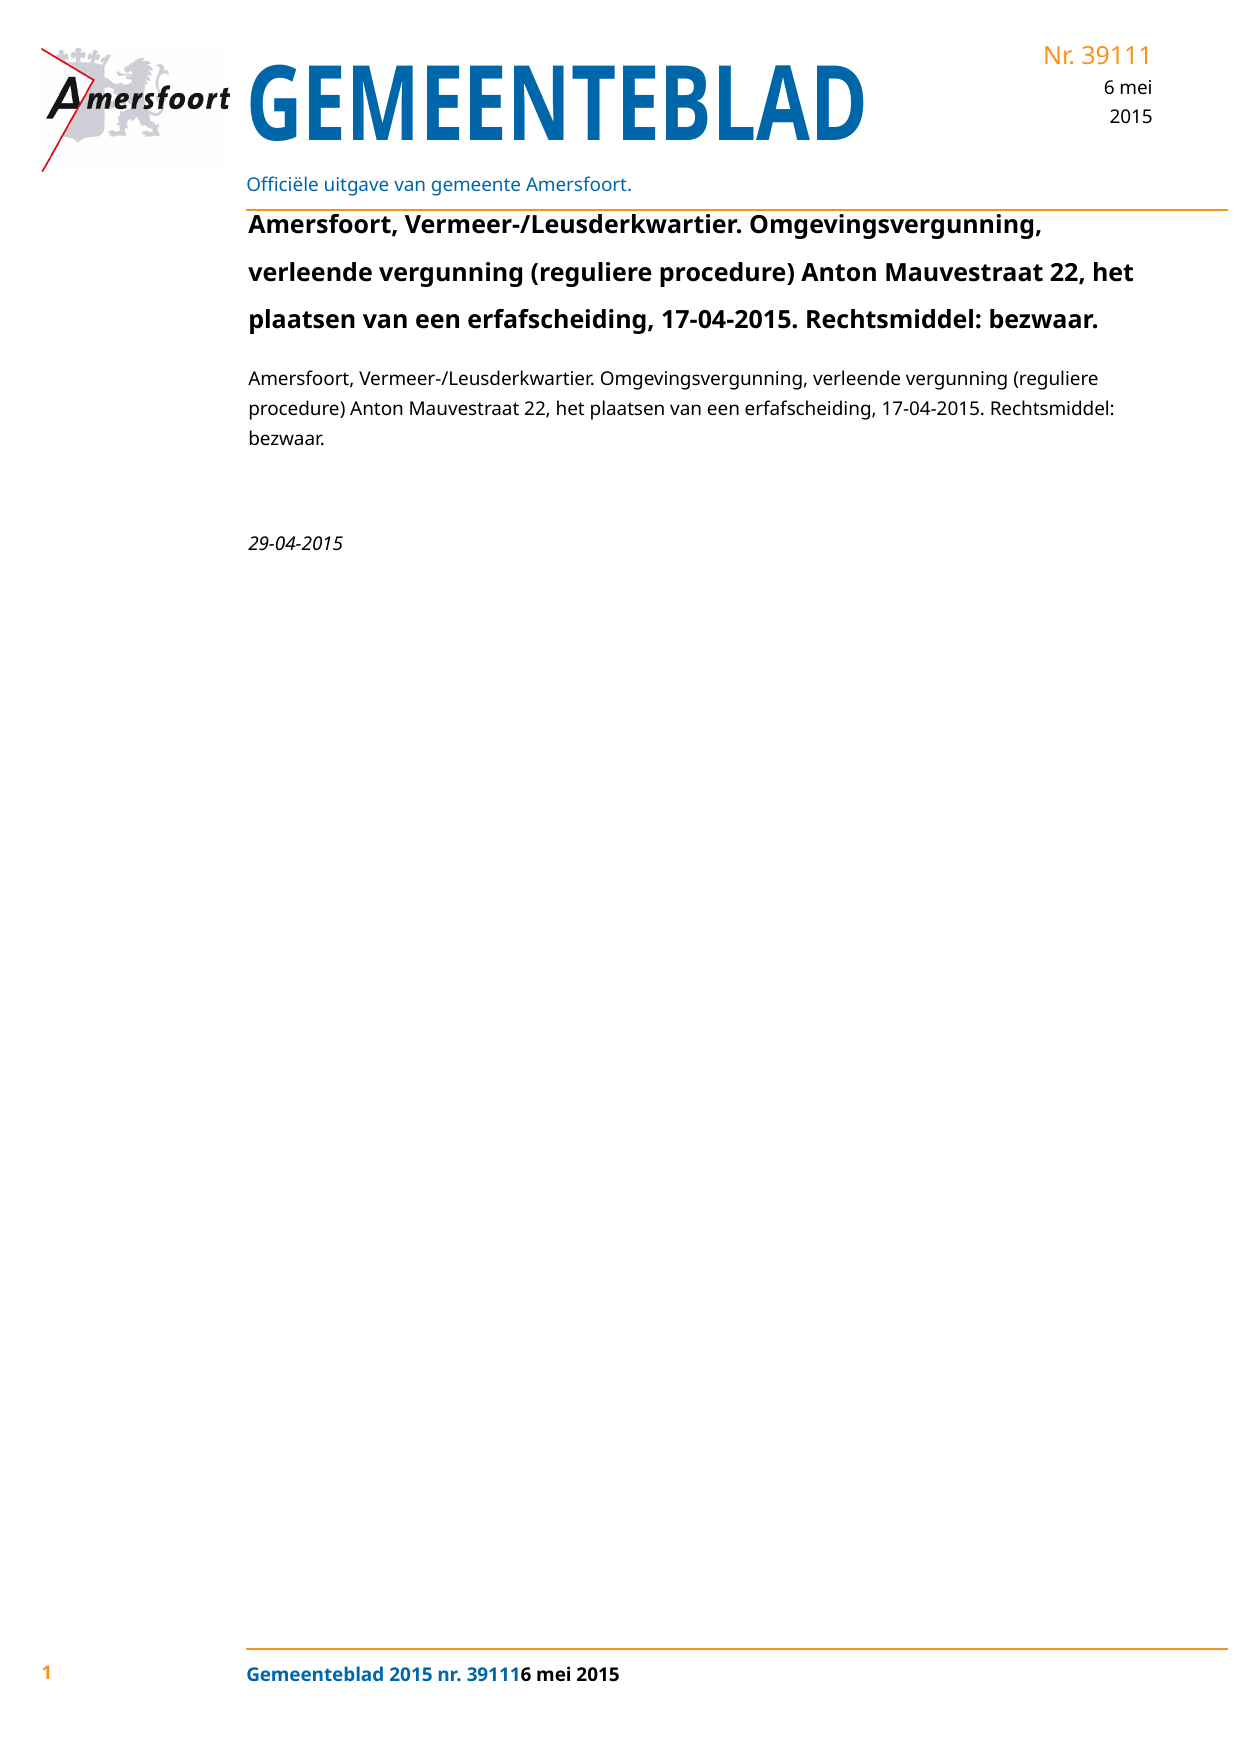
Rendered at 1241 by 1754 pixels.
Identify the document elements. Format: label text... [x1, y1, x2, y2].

text Amersfoort, Vermeer-/Leusderkwartier. Omgevingsvergunning, verleende vergunning (reguliere procedure) Anton Mauvestraat 22, het plaatsen van een erfafscheiding, 17-04-2015. Rechtsmiddel: bezwaar. [248, 211, 1152, 336]
text 29-04-2015 [248, 530, 1152, 556]
text Amersfoort, Vermeer-/Leusderkwartier. Omgevingsvergunning, verleende vergunning (reguliere procedure) Anton Mauvestraat 22, het plaatsen van een erfafscheiding, 17-04-2015. Rechtsmiddel: bezwaar. [248, 366, 1152, 450]
picture [41, 47, 231, 172]
